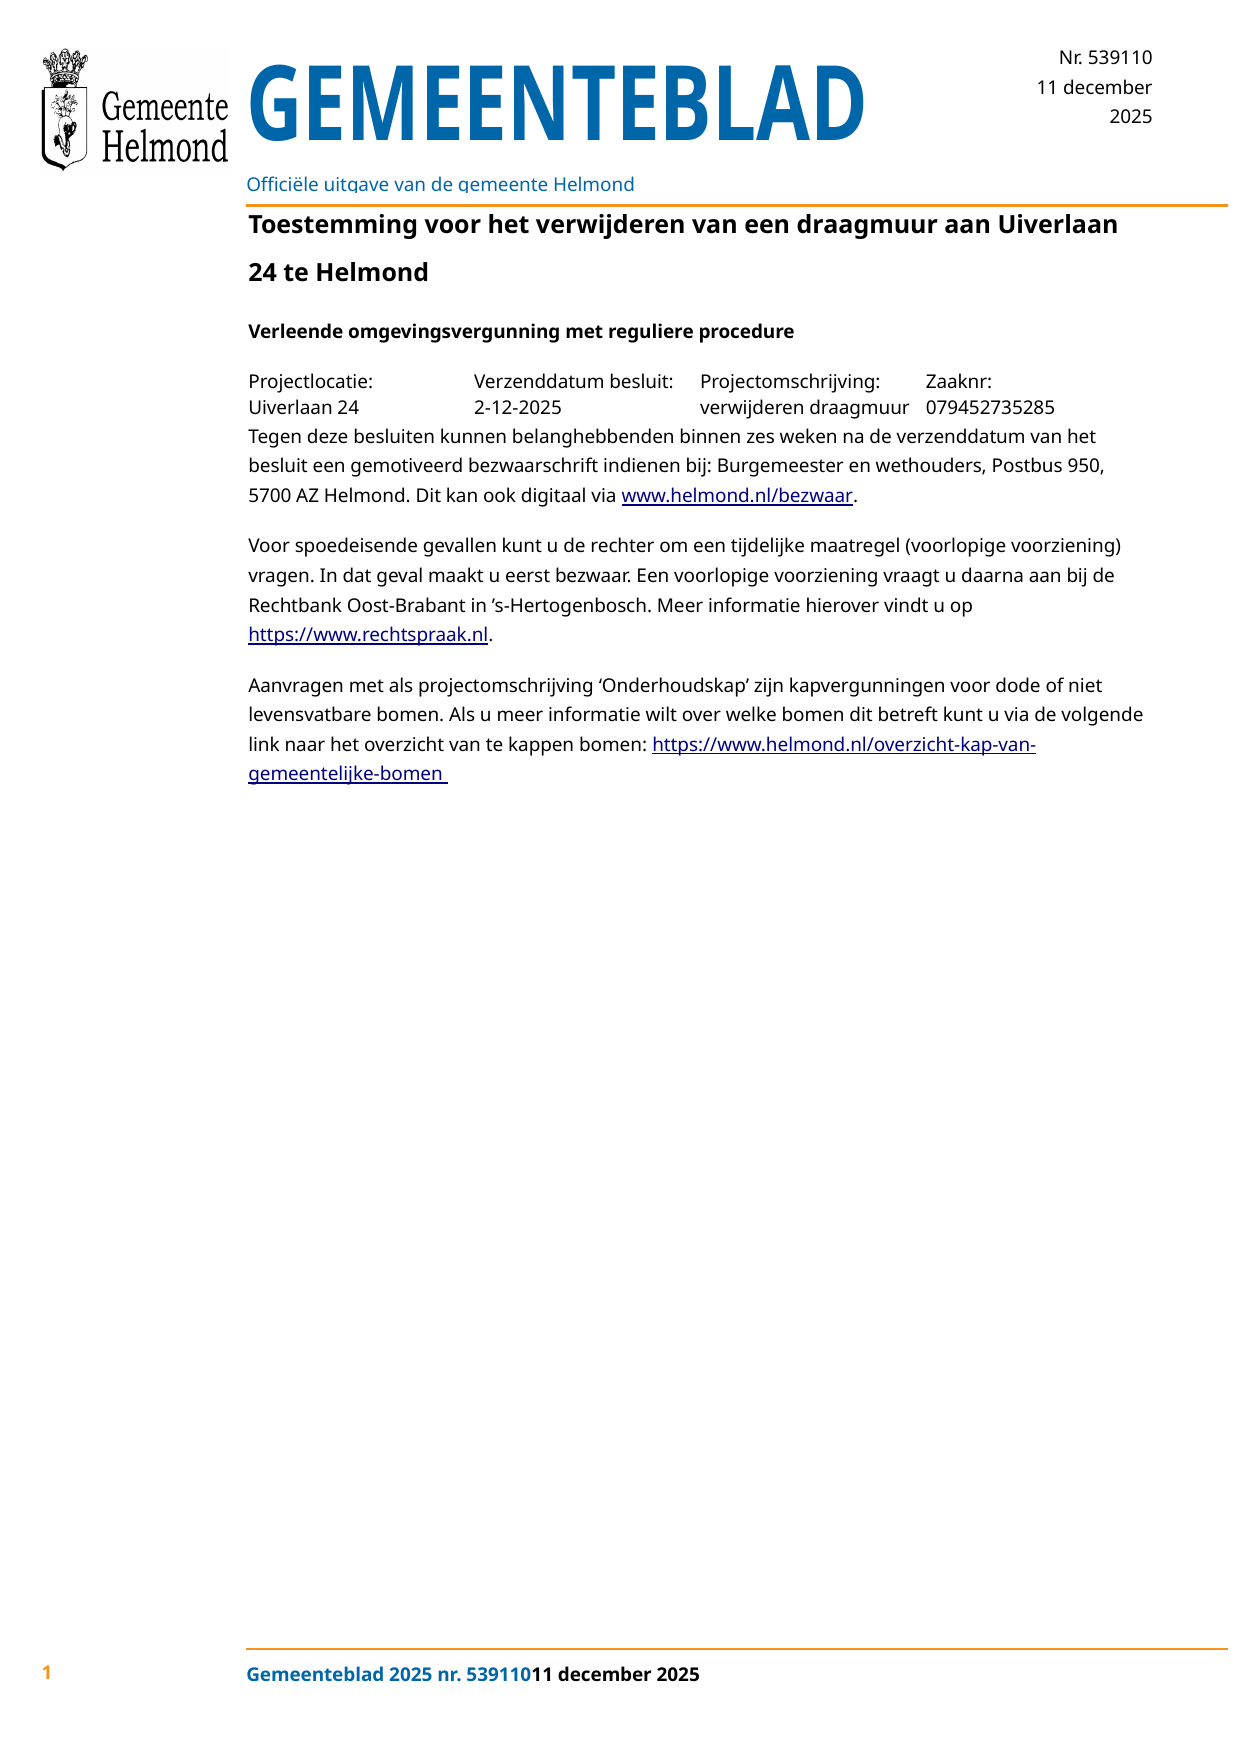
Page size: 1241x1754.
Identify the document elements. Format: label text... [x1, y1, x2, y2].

text Toestemming voor het verwijderen van een draagmuur aan Uiverlaan 24 te Helmond [248, 207, 1152, 288]
text Aanvragen met als projectomschrijving ‘Onderhoudskap’ zijn kapvergunningen voor dode of niet levensvatbare bomen. Als u meer informatie wilt over welke bomen dit betreft kunt u via de volgende link naar het overzicht van te kappen bomen: https://www.helmond.nl/overzicht-kap-van-gemeentelijke-bomen [248, 672, 1152, 786]
table_header Zaaknr: [926, 369, 1152, 394]
text Voor spoedeisende gevallen kunt u de rechter om een tijdelijke maatregel (voorlopige voorziening) vragen. In dat geval maakt u eerst bezwaar. Een voorlopige voorziening vraagt u daarna aan bij de Rechtbank Oost-Brabant in ’s-Hertogenbosch. Meer informatie hierover vindt u op https://www.rechtspraak.nl. [248, 533, 1152, 647]
table_cell Uiverlaan 24 [248, 394, 474, 420]
text Tegen deze besluiten kunnen belanghebbenden binnen zes weken na de verzenddatum van het besluit een gemotiveerd bezwaarschrift indienen bij: Burgemeester en wethouders, Postbus 950, 5700 AZ Helmond. Dit kan ook digitaal via www.helmond.nl/bezwaar. [248, 423, 1152, 508]
picture [41, 47, 231, 172]
table_cell verwijderen draagmuur [700, 394, 926, 420]
table_header Projectomschrijving: [700, 369, 926, 394]
table_header Projectlocatie: [248, 369, 474, 394]
table_cell 079452735285 [926, 394, 1152, 420]
table_cell 2-12-2025 [474, 394, 700, 420]
text Verleende omgevingsvergunning met reguliere procedure [248, 318, 1152, 344]
table_header Verzenddatum besluit: [474, 369, 700, 394]
